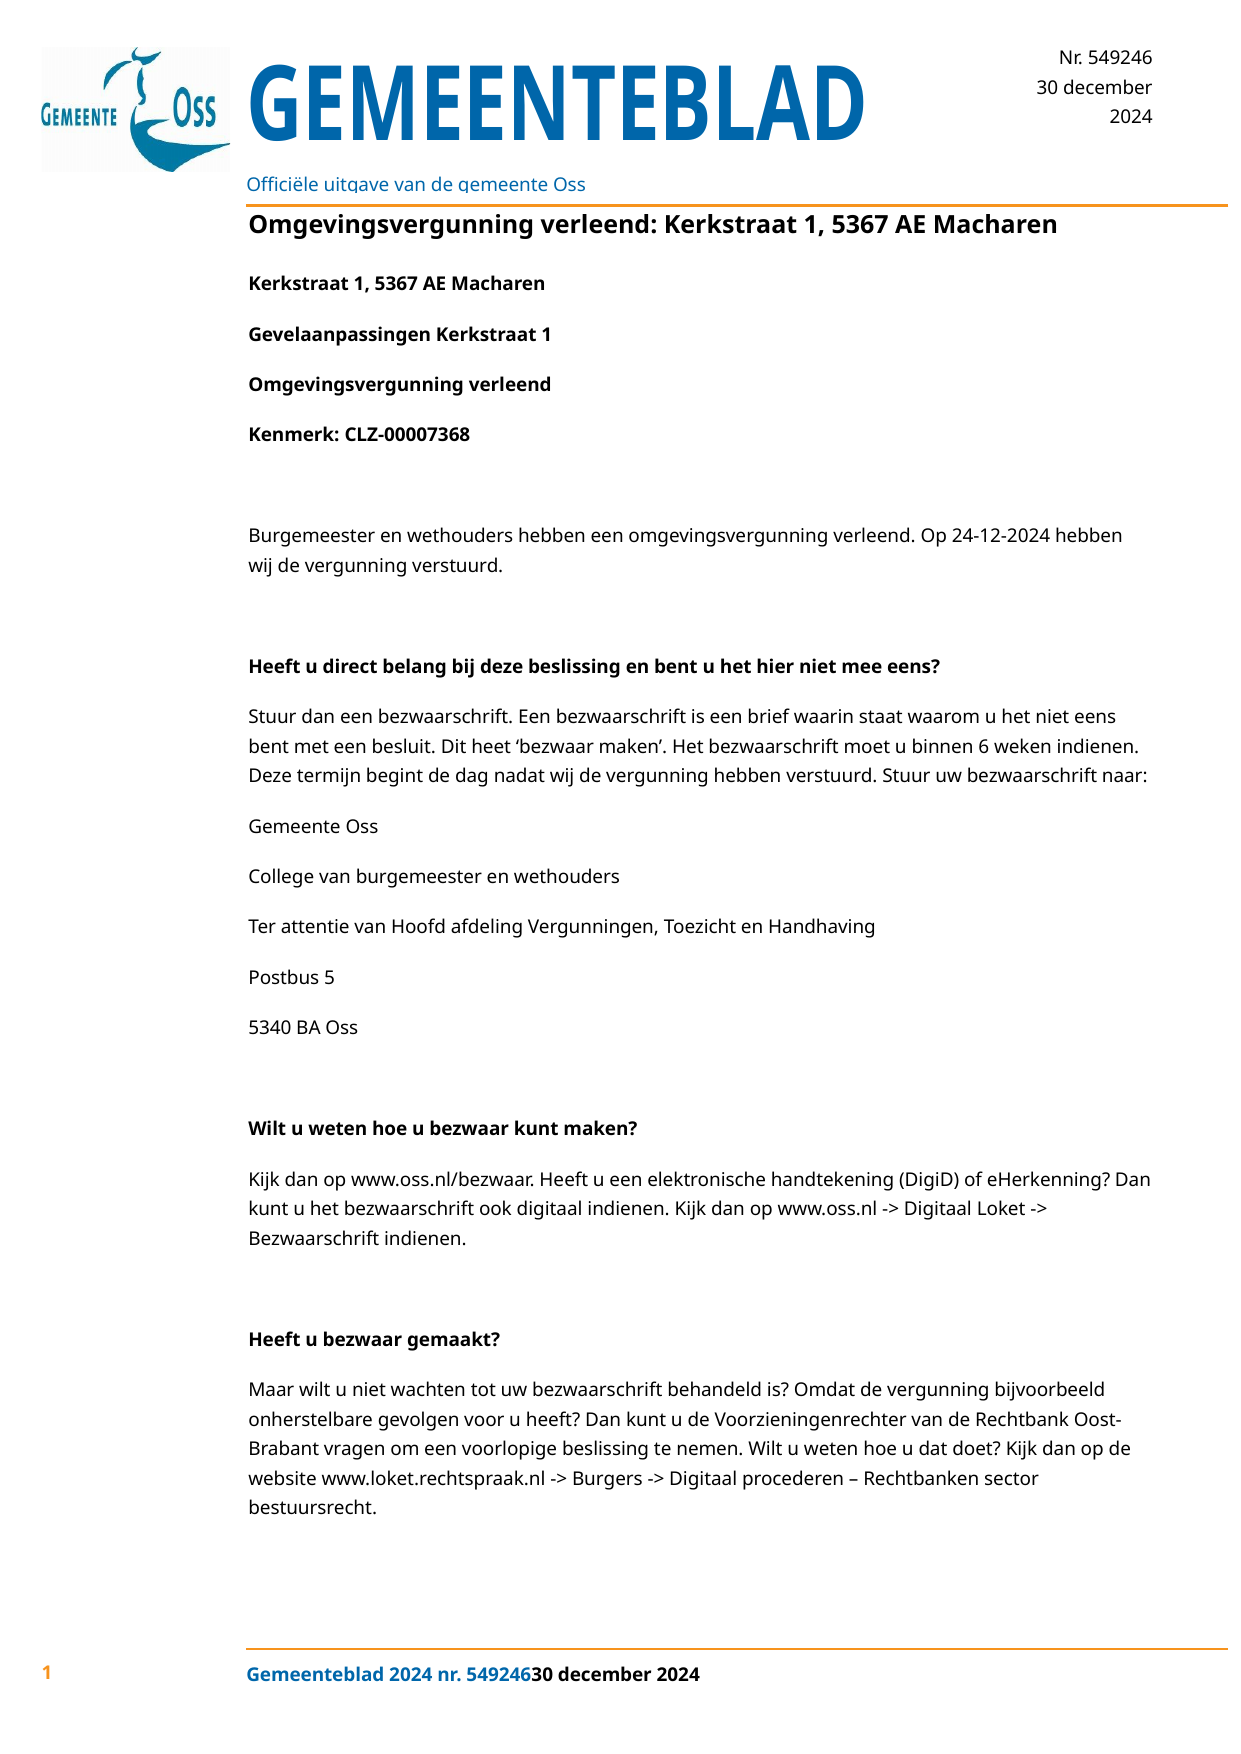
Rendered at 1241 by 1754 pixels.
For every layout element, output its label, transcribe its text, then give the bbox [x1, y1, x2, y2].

text Kenmerk: CLZ-00007368 [248, 422, 1152, 447]
text Omgevingsvergunning verleend: Kerkstraat 1, 5367 AE Macharen [248, 207, 1152, 241]
text Heeft u bezwaar gemaakt? [248, 1326, 1152, 1351]
text Maar wilt u niet wachten tot uw bezwaarschrift behandeld is? Omdat de vergunning bijvoorbeeld onherstelbare gevolgen voor u heeft? Dan kunt u de Voorzieningenrechter van de Rechtbank Oost-Brabant vragen om een voorlopige beslissing te nemen. Wilt u weten hoe u dat doet? Kijk dan op de website www.loket.rechtspraak.nl -> Burgers -> Digitaal procederen – Rechtbanken sector bestuursrecht. [248, 1376, 1152, 1520]
text Kijk dan op www.oss.nl/bezwaar. Heeft u een elektronische handtekening (DigiD) of eHerkenning? Dan kunt u het bezwaarschrift ook digitaal indienen. Kijk dan op www.oss.nl -> Digitaal Loket -> Bezwaarschrift indienen. [248, 1166, 1152, 1251]
text Gemeente Oss [248, 813, 1152, 838]
text Heeft u direct belang bij deze beslissing en bent u het hier niet mee eens? [248, 653, 1152, 678]
text Kerkstraat 1, 5367 AE Macharen [248, 270, 1152, 296]
text Postbus 5 [248, 964, 1152, 990]
text Omgevingsvergunning verleend [248, 371, 1152, 397]
text Ter attentie van Hoofd afdeling Vergunningen, Toezicht en Handhaving [248, 914, 1152, 939]
text Stuur dan een bezwaarschrift. Een bezwaarschrift is een brief waarin staat waarom u het niet eens bent met een besluit. Dit heet ‘bezwaar maken’. Het bezwaarschrift moet u binnen 6 weken indienen. Deze termijn begint de dag nadat wij de vergunning hebben verstuurd. Stuur uw bezwaarschrift naar: [248, 703, 1152, 788]
text Burgemeester en wethouders hebben een omgevingsvergunning verleend. Op 24-12-2024 hebben wij de vergunning verstuurd. [248, 522, 1152, 578]
picture [41, 47, 231, 172]
text Wilt u weten hoe u bezwaar kunt maken? [248, 1115, 1152, 1141]
text Gevelaanpassingen Kerkstraat 1 [248, 321, 1152, 346]
text 5340 BA Oss [248, 1014, 1152, 1040]
text College van burgemeester en wethouders [248, 863, 1152, 889]
